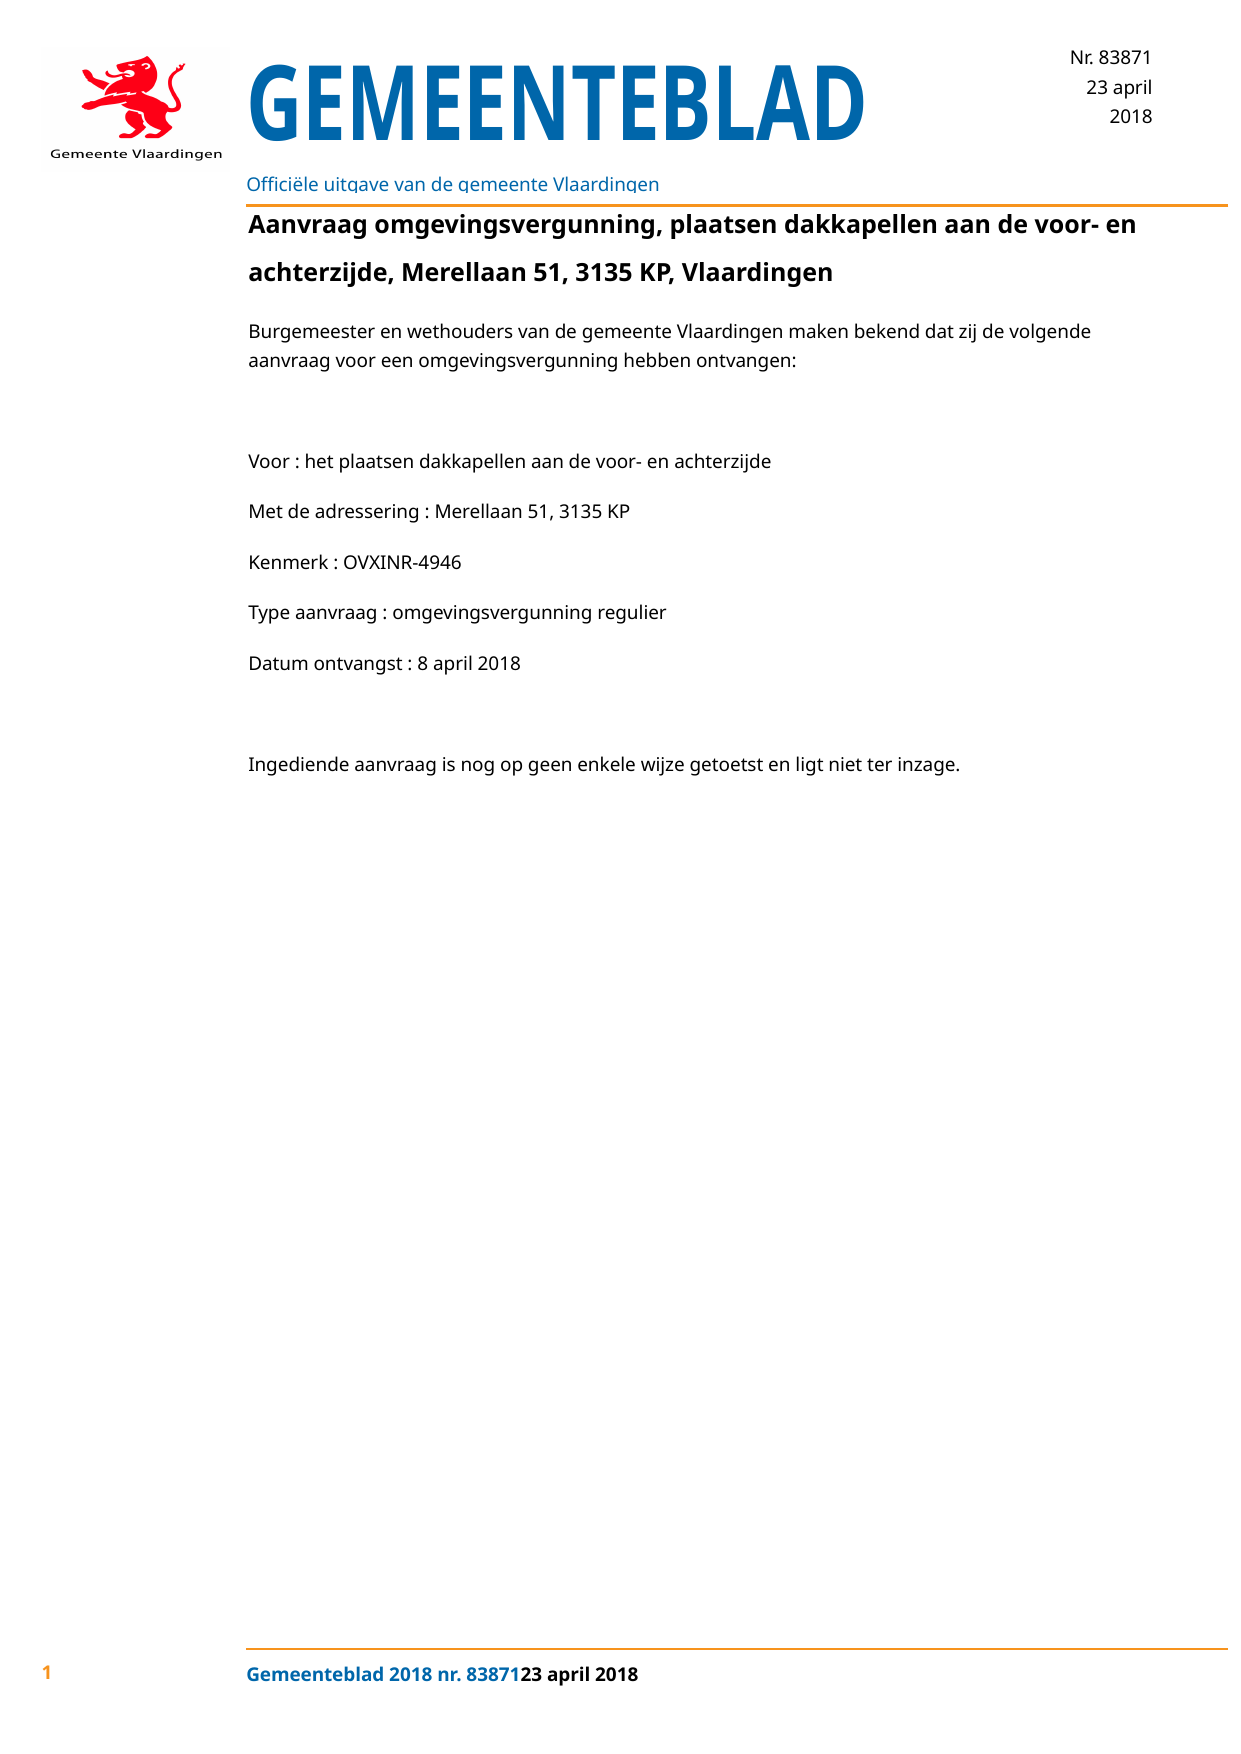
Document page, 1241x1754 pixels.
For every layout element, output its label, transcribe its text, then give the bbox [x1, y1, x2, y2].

text Aanvraag omgevingsvergunning, plaatsen dakkapellen aan de voor- en achterzijde, Merellaan 51, 3135 KP, Vlaardingen [248, 207, 1152, 288]
text Type aanvraag : omgevingsvergunning regulier [248, 599, 1152, 625]
picture [41, 47, 231, 172]
text Datum ontvangst : 8 april 2018 [248, 650, 1152, 676]
text Burgemeester en wethouders van de gemeente Vlaardingen maken bekend dat zij de volgende aanvraag voor een omgevingsvergunning hebben ontvangen: [248, 318, 1152, 373]
text Voor : het plaatsen dakkapellen aan de voor- en achterzijde [248, 448, 1152, 474]
text Ingediende aanvraag is nog op geen enkele wijze getoetst en ligt niet ter inzage. [248, 751, 1152, 777]
text Met de adressering : Merellaan 51, 3135 KP [248, 499, 1152, 524]
text Kenmerk : OVXINR-4946 [248, 549, 1152, 575]
